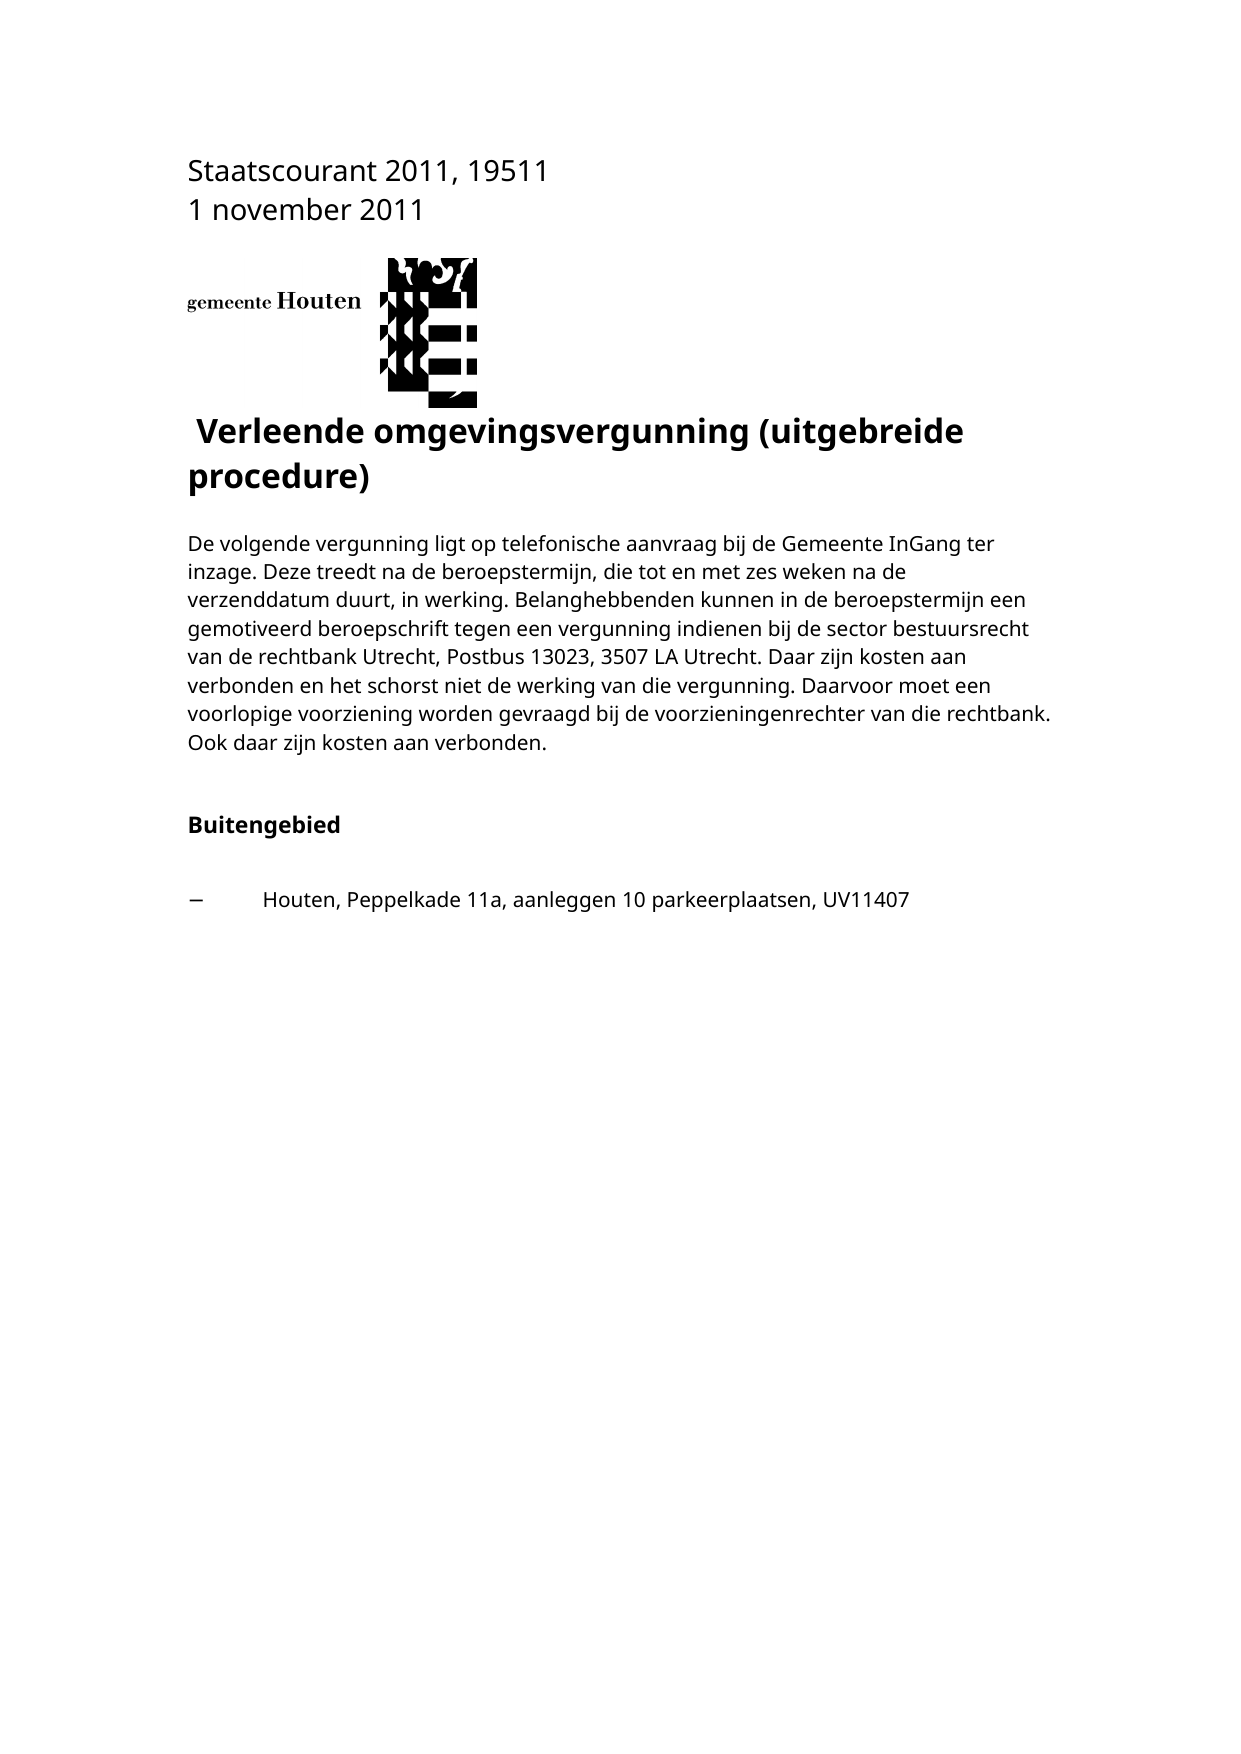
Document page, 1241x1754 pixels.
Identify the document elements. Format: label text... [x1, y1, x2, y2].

text Staatscourant 2011, 19511 [187, 150, 1053, 190]
subtitle Verleende omgevingsvergunning (uitgebreide procedure) [187, 271, 1053, 499]
picture [187, 258, 477, 408]
list Houten, Peppelkade 11a, aanleggen 10 parkeerplaatsen, UV11407 [187, 885, 1053, 913]
text 1 november 2011 [187, 190, 1053, 229]
subtitle Buitengebied [187, 809, 1053, 840]
text De volgende vergunning ligt op telefonische aanvraag bij de Gemeente InGang ter inzage. Deze treedt na de beroepstermijn, die tot en met zes weken na de verzenddatum duurt, in werking. Belanghebbenden kunnen in de beroepstermijn een gemotiveerd beroepschrift tegen een vergunning indienen bij de sector bestuursrecht van de rechtbank Utrecht, Postbus 13023, 3507 LA Utrecht. Daar zijn kosten aan verbonden en het schorst niet de werking van die vergunning. Daarvoor moet een voorlopige voorziening worden gevraagd bij de voorzieningenrechter van die rechtbank. Ook daar zijn kosten aan verbonden. [187, 529, 1053, 756]
